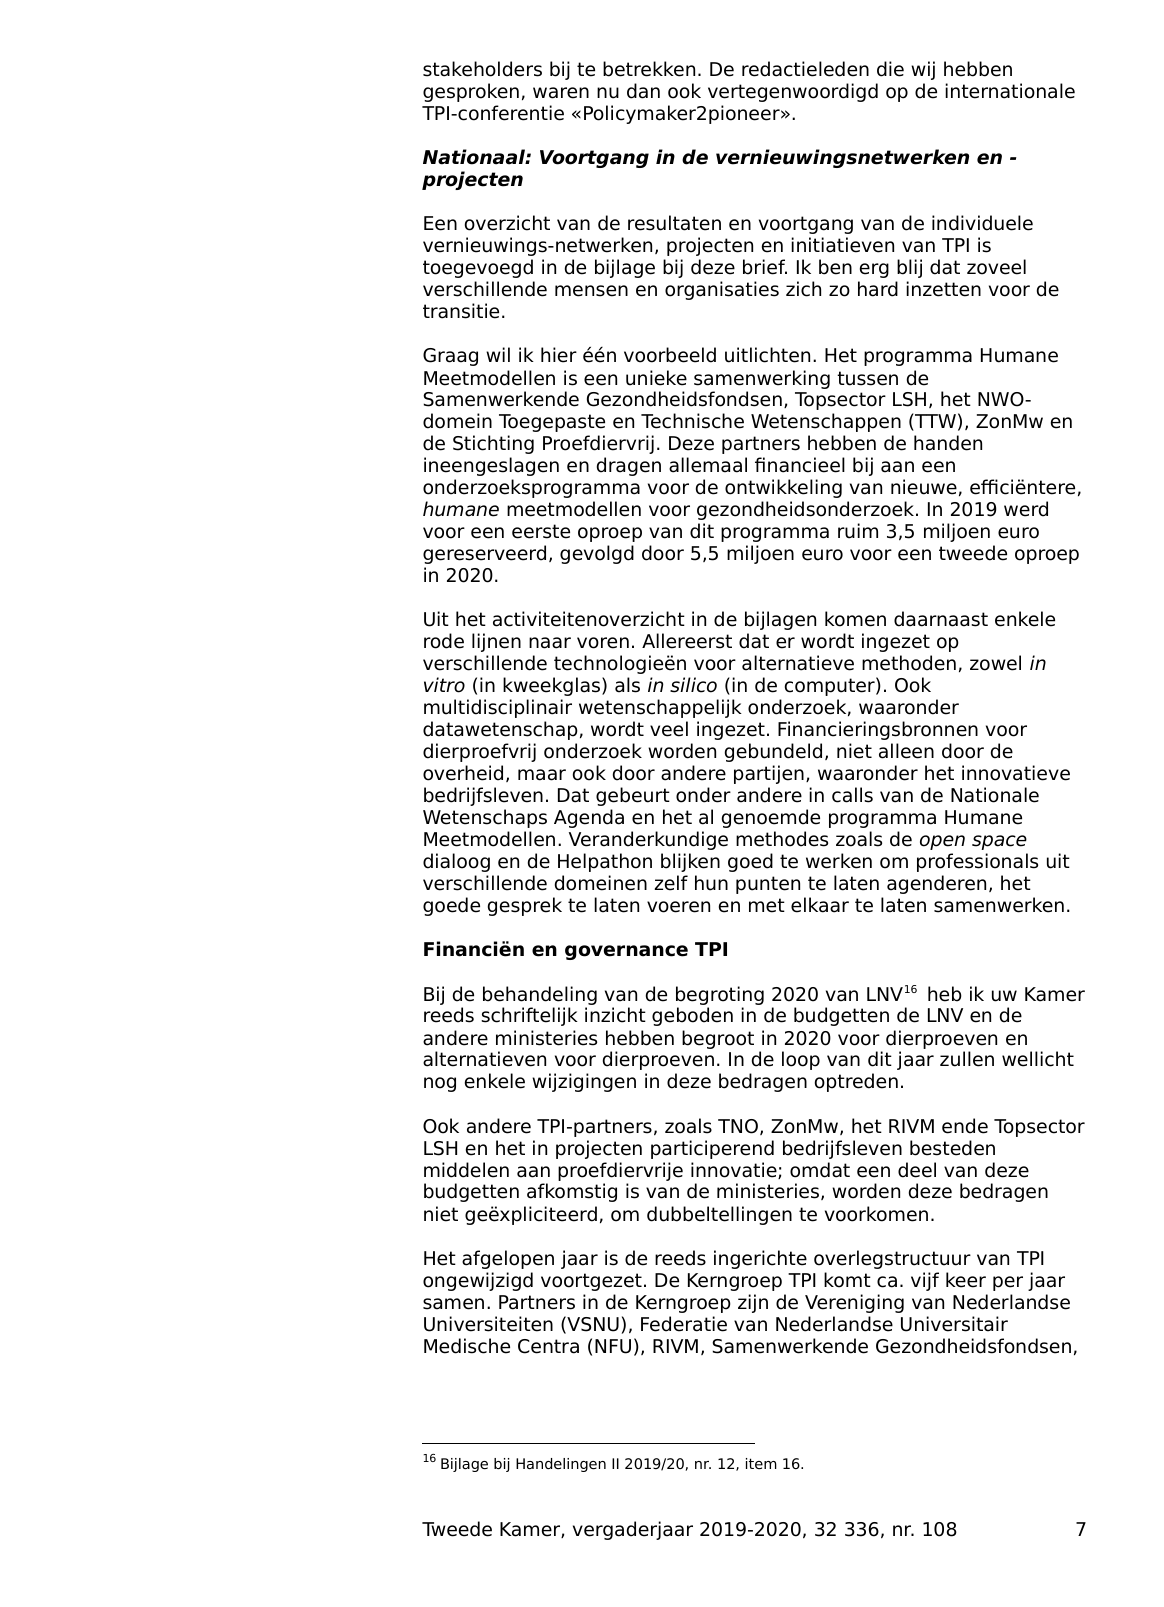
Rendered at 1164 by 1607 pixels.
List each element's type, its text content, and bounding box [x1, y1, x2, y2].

text Graag wil ik hier één voorbeeld uitlichten. Het programma Humane Meetmodellen is een unieke samenwerking tussen de Samenwerkende Gezondheidsfondsen, Topsector LSH, het NWO-domein Toegepaste en Technische Wetenschappen (TTW), ZonMw en de Stichting Proefdiervrij. Deze partners hebben de handen ineengeslagen en dragen allemaal financieel bij aan een onderzoeksprogramma voor de ontwikkeling van nieuwe, efficiëntere, humane meetmodellen voor gezondheidsonderzoek. In 2019 werd voor een eerste oproep van dit programma ruim 3,5 miljoen euro gereserveerd, gevolgd door 5,5 miljoen euro voor een tweede oproep in 2020. [422, 345, 1087, 587]
subtitle Nationaal: Voortgang in de vernieuwingsnetwerken en -projecten [422, 147, 1087, 191]
text stakeholders bij te betrekken. De redactieleden die wij hebben gesproken, waren nu dan ook vertegenwoordigd op de internationale TPI-conferentie «Policymaker2pioneer». [422, 59, 1087, 125]
text Ook andere TPI-partners, zoals TNO, ZonMw, het RIVM ende Topsector LSH en het in projecten participerend bedrijfsleven besteden middelen aan proefdiervrije innovatie; omdat een deel van deze budgetten afkomstig is van de ministeries, worden deze bedragen niet geëxpliciteerd, om dubbeltellingen te voorkomen. [422, 1116, 1087, 1225]
text Een overzicht van de resultaten en voortgang van de individuele vernieuwings-netwerken, projecten en initiatieven van TPI is toegevoegd in de bijlage bij deze brief. Ik ben erg blij dat zoveel verschillende mensen en organisaties zich zo hard inzetten voor de transitie. [422, 213, 1087, 323]
text Uit het activiteitenoverzicht in de bijlagen komen daarnaast enkele rode lijnen naar voren. Allereerst dat er wordt ingezet op verschillende technologieën voor alternatieve methoden, zowel in vitro (in kweekglas) als in silico (in de computer). Ook multidisciplinair wetenschappelijk onderzoek, waaronder datawetenschap, wordt veel ingezet. Financieringsbronnen voor dierproefvrij onderzoek worden gebundeld, niet alleen door de overheid, maar ook door andere partijen, waaronder het innovatieve bedrijfsleven. Dat gebeurt onder andere in calls van de Nationale Wetenschaps Agenda en het al genoemde programma Humane Meetmodellen. Veranderkundige methodes zoals de open space dialoog en de Helpathon blijken goed te werken om professionals uit verschillende domeinen zelf hun punten te laten agenderen, het goede gesprek te laten voeren en met elkaar te laten samenwerken. [422, 609, 1087, 917]
text Het afgelopen jaar is de reeds ingerichte overlegstructuur van TPI ongewijzigd voortgezet. De Kerngroep TPI komt ca. vijf keer per jaar samen. Partners in de Kerngroep zijn de Vereniging van Nederlandse Universiteiten (VSNU), Federatie van Nederlandse Universitair Medische Centra (NFU), RIVM, Samenwerkende Gezondheidsfondsen, [422, 1248, 1087, 1357]
text Bijlage bij Handelingen II 2019/20, nr. 12, item 16. [422, 1452, 1087, 1474]
text Bij de behandeling van de begroting 2020 van LNV heb ik uw Kamer reeds schriftelijk inzicht geboden in de budgetten de LNV en de andere ministeries hebben begroot in 2020 voor dierproeven en alternatieven voor dierproeven. In de loop van dit jaar zullen wellicht nog enkele wijzigingen in deze bedragen optreden. [422, 983, 1087, 1093]
subtitle Financiën en governance TPI [422, 939, 1087, 961]
